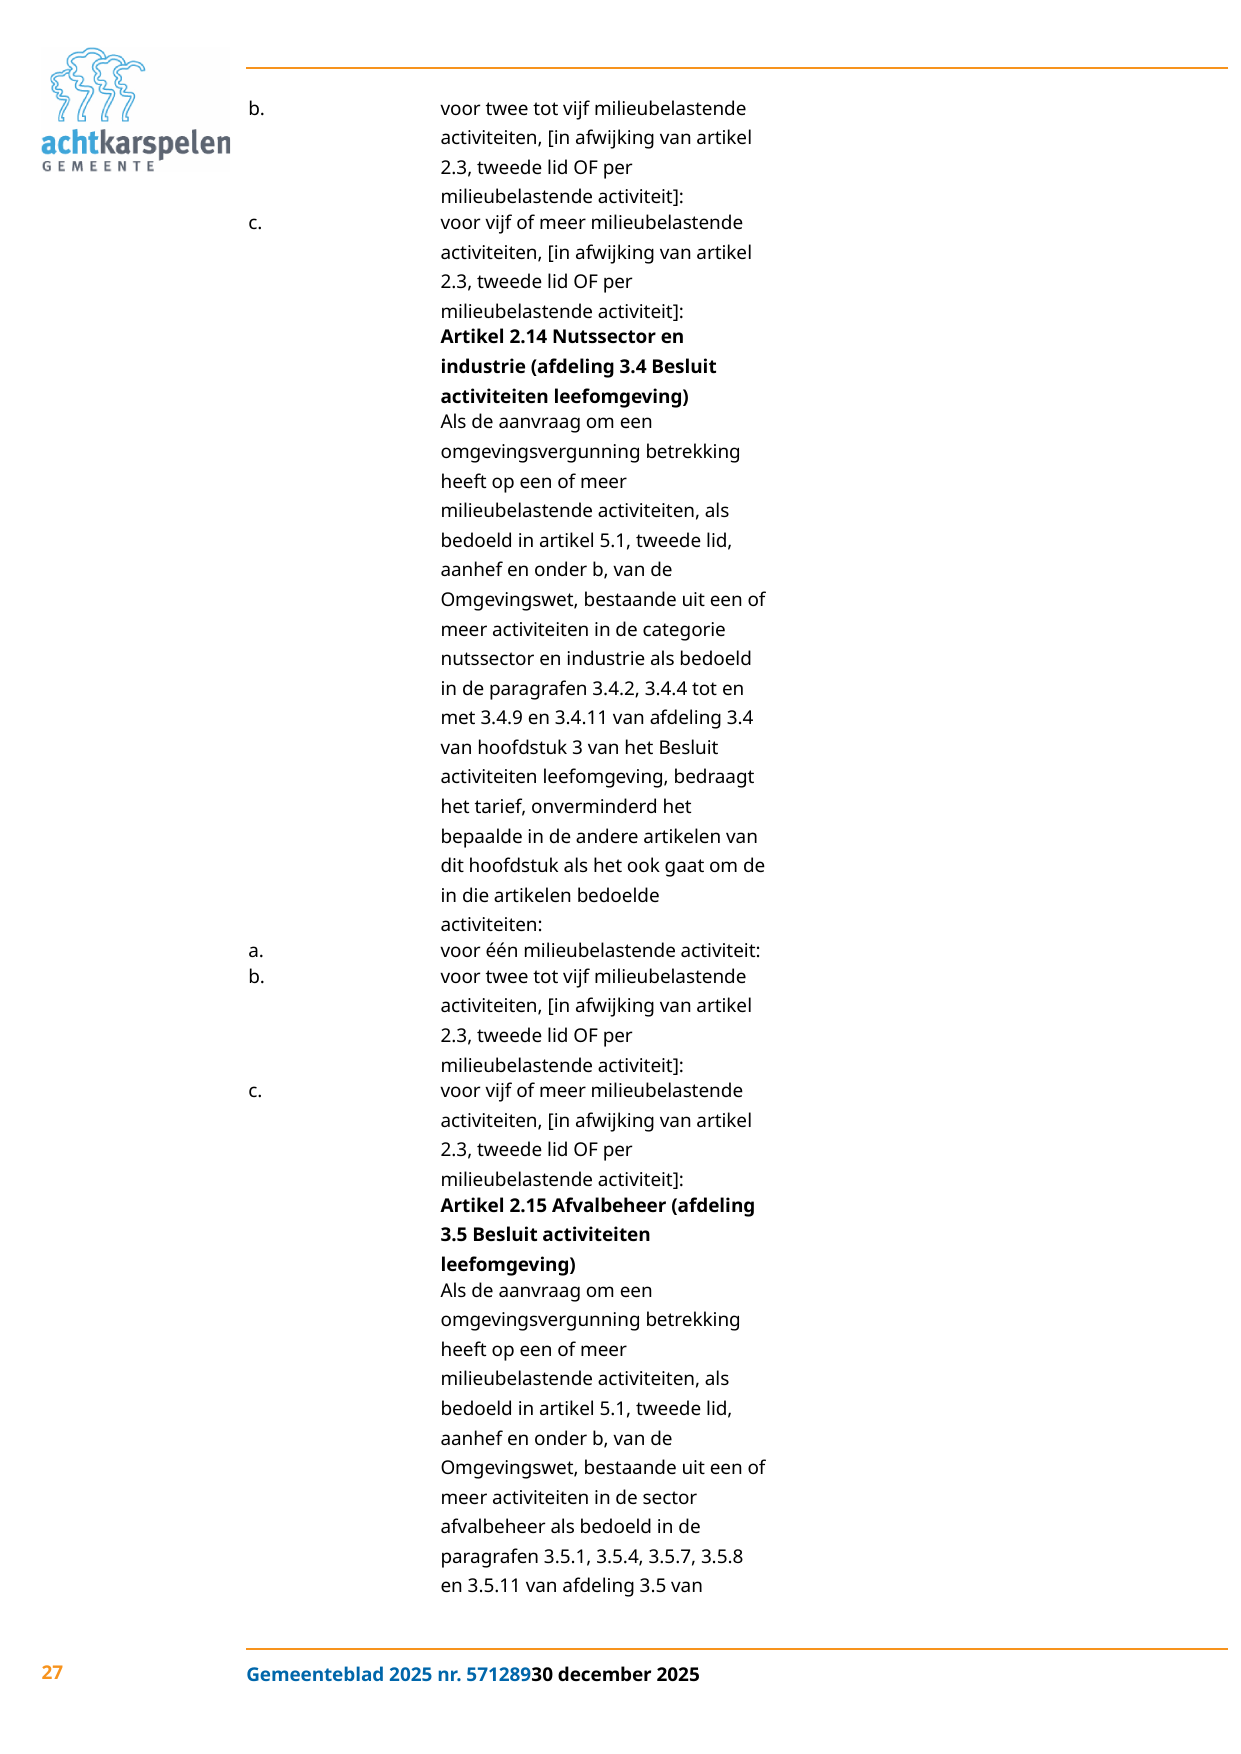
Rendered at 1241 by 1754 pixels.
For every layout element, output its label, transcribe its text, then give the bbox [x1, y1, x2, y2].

table_cell Artikel 2.15 Afvalbeheer (afdeling 3.5 Besluit activiteiten leefomgeving) [440, 1192, 767, 1277]
table_cell [959, 209, 1152, 324]
table_cell [767, 209, 959, 324]
table_cell [959, 324, 1152, 409]
table_cell voor twee tot vijf milieubelastende activiteiten, [in afwijking van artikel 2.3, tweede lid OF per milieubelastende activiteit]: [440, 963, 767, 1077]
table_cell [959, 1078, 1152, 1192]
table_cell a. [248, 937, 440, 963]
table_cell [959, 937, 1152, 963]
table_cell [767, 409, 959, 937]
table_cell [767, 1192, 959, 1277]
table_cell voor vijf of meer milieubelastende activiteiten, [in afwijking van artikel 2.3, tweede lid OF per milieubelastende activiteit]: [440, 209, 767, 324]
picture [41, 47, 231, 172]
table_cell voor twee tot vijf milieubelastende activiteiten, [in afwijking van artikel 2.3, tweede lid OF per milieubelastende activiteit]: [440, 95, 767, 209]
table_cell [959, 409, 1152, 937]
table_cell b. [248, 963, 440, 1077]
table_cell Artikel 2.14 Nutssector en industrie (afdeling 3.4 Besluit activiteiten leefomgeving) [440, 324, 767, 409]
table_cell [767, 1277, 959, 1598]
table_cell [767, 963, 959, 1077]
table_cell [248, 1277, 440, 1598]
table_cell c. [248, 1078, 440, 1192]
table_cell [959, 1277, 1152, 1598]
table_cell voor één milieubelastende activiteit: [440, 937, 767, 963]
table_cell [959, 95, 1152, 209]
table_cell [767, 95, 959, 209]
table_cell b. [248, 95, 440, 209]
table_cell c. [248, 209, 440, 324]
table_cell Als de aanvraag om een omgevingsvergunning betrekking heeft op een of meer milieubelastende activiteiten, als bedoeld in artikel 5.1, tweede lid, aanhef en onder b, van de Omgevingswet, bestaande uit een of meer activiteiten in de sector afvalbeheer als bedoeld in de paragrafen 3.5.1, 3.5.4, 3.5.7, 3.5.8 en 3.5.11 van afdeling 3.5 van [440, 1277, 767, 1598]
table_cell [959, 1192, 1152, 1277]
table_cell [767, 1078, 959, 1192]
table_cell [959, 963, 1152, 1077]
table_cell Als de aanvraag om een omgevingsvergunning betrekking heeft op een of meer milieubelastende activiteiten, als bedoeld in artikel 5.1, tweede lid, aanhef en onder b, van de Omgevingswet, bestaande uit een of meer activiteiten in de categorie nutssector en industrie als bedoeld in de paragrafen 3.4.2, 3.4.4 tot en met 3.4.9 en 3.4.11 van afdeling 3.4 van hoofdstuk 3 van het Besluit activiteiten leefomgeving, bedraagt het tarief, onverminderd het bepaalde in de andere artikelen van dit hoofdstuk als het ook gaat om de in die artikelen bedoelde activiteiten: [440, 409, 767, 937]
table_cell [248, 1192, 440, 1277]
table_cell [248, 409, 440, 937]
table_cell [767, 324, 959, 409]
table_cell [248, 324, 440, 409]
table_cell [767, 937, 959, 963]
table_cell voor vijf of meer milieubelastende activiteiten, [in afwijking van artikel 2.3, tweede lid OF per milieubelastende activiteit]: [440, 1078, 767, 1192]
